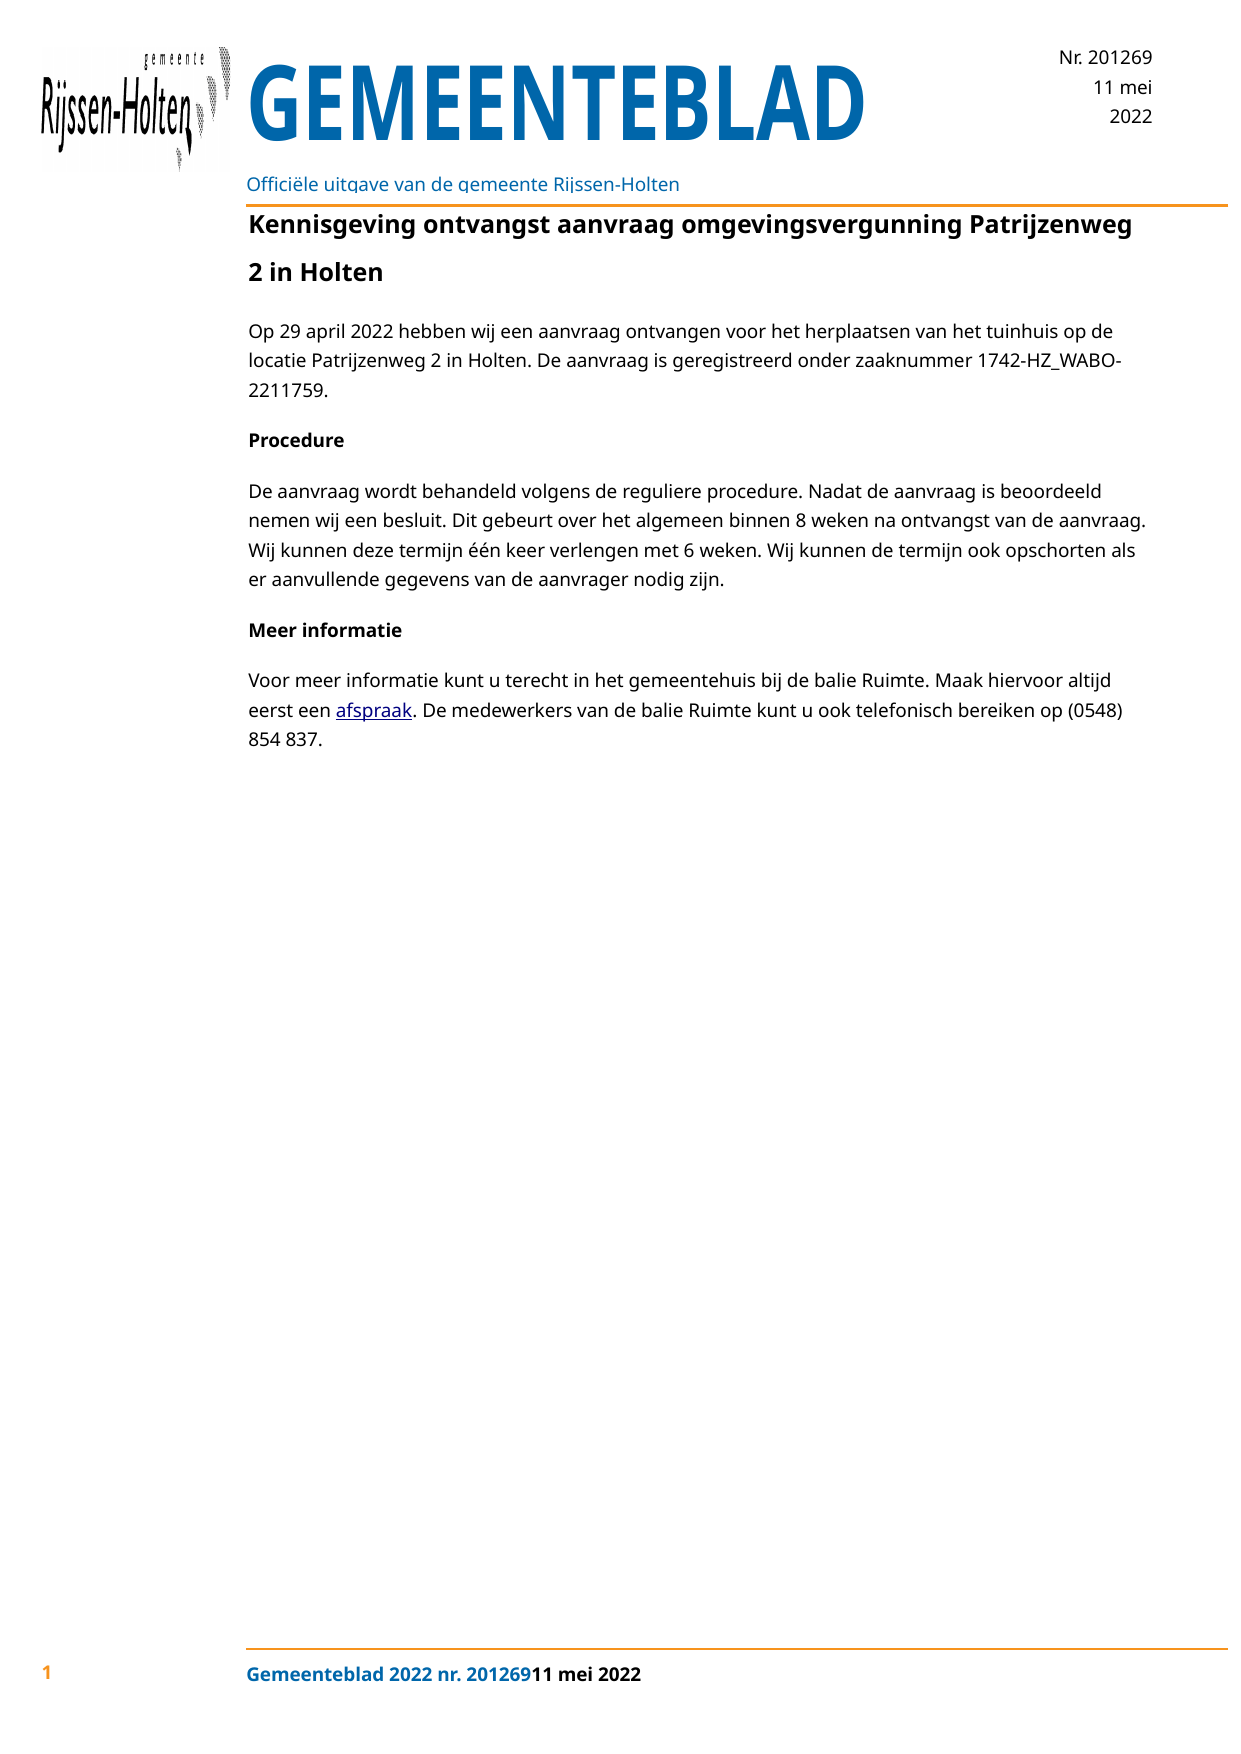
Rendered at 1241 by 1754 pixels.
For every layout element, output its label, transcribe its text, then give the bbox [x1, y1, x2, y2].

text De aanvraag wordt behandeld volgens de reguliere procedure. Nadat de aanvraag is beoordeeld nemen wij een besluit. Dit gebeurt over het algemeen binnen 8 weken na ontvangst van de aanvraag. Wij kunnen deze termijn één keer verlengen met 6 weken. Wij kunnen de termijn ook opschorten als er aanvullende gegevens van de aanvrager nodig zijn. [248, 478, 1152, 592]
picture [41, 47, 231, 172]
text Kennisgeving ontvangst aanvraag omgevingsvergunning Patrijzenweg 2 in Holten [248, 207, 1152, 288]
text Procedure [248, 427, 1152, 453]
text Op 29 april 2022 hebben wij een aanvraag ontvangen voor het herplaatsen van het tuinhuis op de locatie Patrijzenweg 2 in Holten. De aanvraag is geregistreerd onder zaaknummer 1742-HZ_WABO-2211759. [248, 318, 1152, 403]
text Meer informatie [248, 617, 1152, 643]
text Voor meer informatie kunt u terecht in het gemeentehuis bij de balie Ruimte. Maak hiervoor altijd eerst een afspraak. De medewerkers van de balie Ruimte kunt u ook telefonisch bereiken op (0548) 854 837. [248, 667, 1152, 752]
